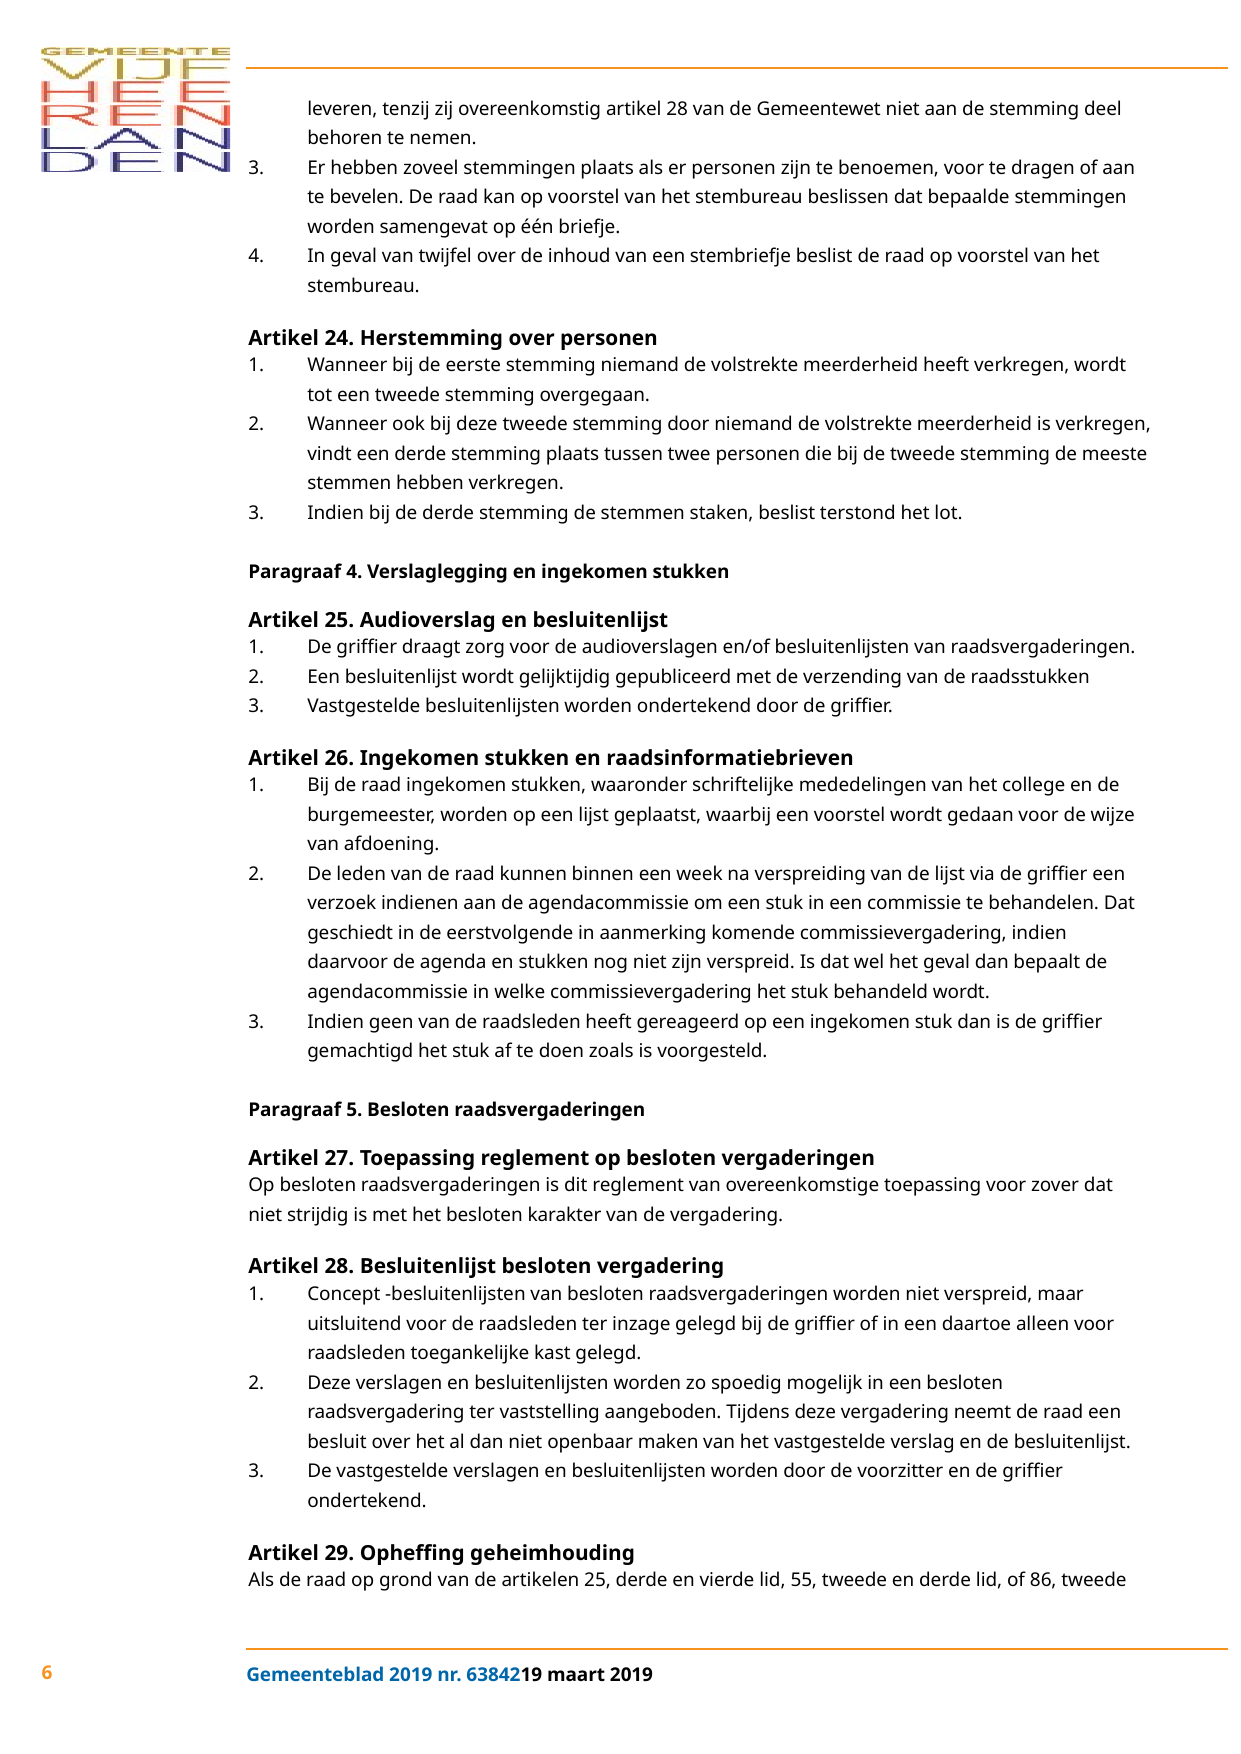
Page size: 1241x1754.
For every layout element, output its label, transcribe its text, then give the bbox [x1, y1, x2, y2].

list Deze verslagen en besluitenlijsten worden zo spoedig mogelijk in een besloten raadsvergadering ter vaststelling aangeboden. Tijdens deze vergadering neemt de raad een besluit over het al dan niet openbaar maken van het vastgestelde verslag en de besluitenlijst. [248, 1369, 1152, 1454]
picture [41, 47, 231, 172]
text Artikel 27. Toepassing reglement op besloten vergaderingen [248, 1143, 1152, 1172]
text Paragraaf 4. Verslaglegging en ingekomen stukken [248, 558, 1152, 584]
text Artikel 24. Herstemming over personen [248, 323, 1152, 351]
text Artikel 26. Ingekomen stukken en raadsinformatiebrieven [248, 743, 1152, 771]
list Wanneer bij de eerste stemming niemand de volstrekte meerderheid heeft verkregen, wordt tot een tweede stemming overgegaan. [248, 351, 1152, 406]
list Concept -besluitenlijsten van besloten raadsvergaderingen worden niet verspreid, maar uitsluitend voor de raadsleden ter inzage gelegd bij de griffier of in een daartoe alleen voor raadsleden toegankelijke kast gelegd. [248, 1280, 1152, 1365]
text Artikel 25. Audioverslag en besluitenlijst [248, 605, 1152, 633]
list De griffier draagt zorg voor de audioverslagen en/of besluitenlijsten van raadsvergaderingen. [248, 633, 1152, 659]
list Bij de raad ingekomen stukken, waaronder schriftelijke mededelingen van het college en de burgemeester, worden op een lijst geplaatst, waarbij een voorstel wordt gedaan voor de wijze van afdoening. [248, 771, 1152, 856]
list Vastgestelde besluitenlijsten worden ondertekend door de griffier. [248, 692, 1152, 718]
list In geval van twijfel over de inhoud van een stembriefje beslist de raad op voorstel van het stembureau. [248, 243, 1152, 298]
list Een besluitenlijst wordt gelijktijdig gepubliceerd met de verzending van de raadsstukken [248, 663, 1152, 688]
list De leden van de raad kunnen binnen een week na verspreiding van de lijst via de griffier een verzoek indienen aan de agendacommissie om een stuk in een commissie te behandelen. Dat geschiedt in de eerstvolgende in aanmerking komende commissievergadering, indien daarvoor de agenda en stukken nog niet zijn verspreid. Is dat wel het geval dan bepaalt de agendacommissie in welke commissievergadering het stuk behandeld wordt. [248, 860, 1152, 1004]
text Artikel 29. Opheffing geheimhouding [248, 1538, 1152, 1566]
list De vastgestelde verslagen en besluitenlijsten worden door de voorzitter en de griffier ondertekend. [248, 1458, 1152, 1513]
list Er hebben zoveel stemmingen plaats als er personen zijn te benoemen, voor te dragen of aan te bevelen. De raad kan op voorstel van het stembureau beslissen dat bepaalde stemmingen worden samengevat op één briefje. [248, 154, 1152, 239]
list Wanneer ook bij deze tweede stemming door niemand de volstrekte meerderheid is verkregen, vindt een derde stemming plaats tussen twee personen die bij de tweede stemming de meeste stemmen hebben verkregen. [248, 410, 1152, 495]
text Artikel 28. Besluitenlijst besloten vergadering [248, 1252, 1152, 1280]
text Paragraaf 5. Besloten raadsvergaderingen [248, 1097, 1152, 1122]
list Indien geen van de raadsleden heeft gereageerd op een ingekomen stuk dan is de griffier gemachtigd het stuk af te doen zoals is voorgesteld. [248, 1008, 1152, 1063]
list Indien bij de derde stemming de stemmen staken, beslist terstond het lot. [248, 499, 1152, 525]
list leveren, tenzij zij overeenkomstig artikel 28 van de Gemeentewet niet aan de stemming deel behoren te nemen. [248, 95, 1152, 150]
text Als de raad op grond van de artikelen 25, derde en vierde lid, 55, tweede en derde lid, of 86, tweede [248, 1566, 1152, 1592]
text Op besloten raadsvergaderingen is dit reglement van overeenkomstige toepassing voor zover dat niet strijdig is met het besloten karakter van de vergadering. [248, 1172, 1152, 1227]
